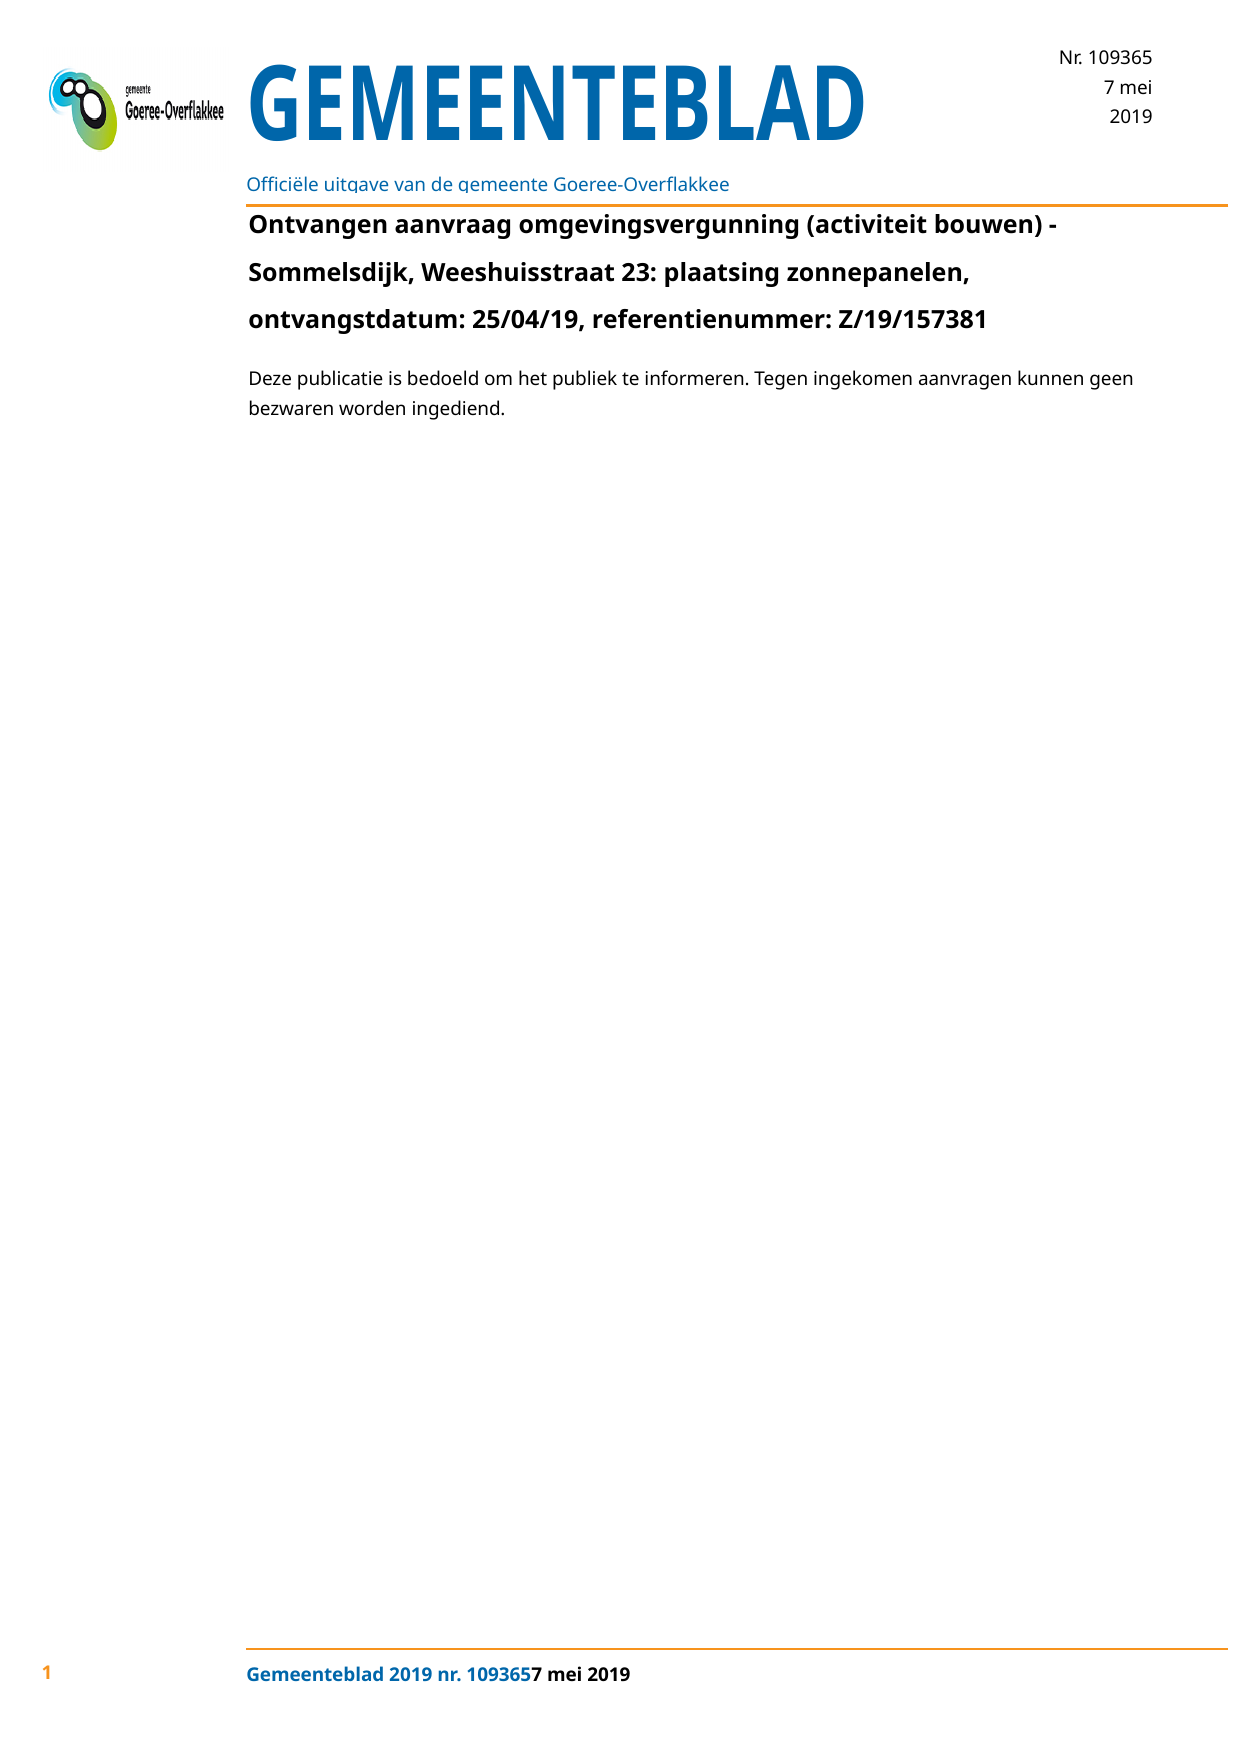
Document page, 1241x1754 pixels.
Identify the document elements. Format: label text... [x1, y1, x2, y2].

text Deze publicatie is bedoeld om het publiek te informeren. Tegen ingekomen aanvragen kunnen geen bezwaren worden ingediend. [248, 366, 1152, 421]
text Ontvangen aanvraag omgevingsvergunning (activiteit bouwen) - Sommelsdijk, Weeshuisstraat 23: plaatsing zonnepanelen, ontvangstdatum: 25/04/19, referentienummer: Z/19/157381 [248, 207, 1152, 336]
picture [41, 47, 231, 172]
